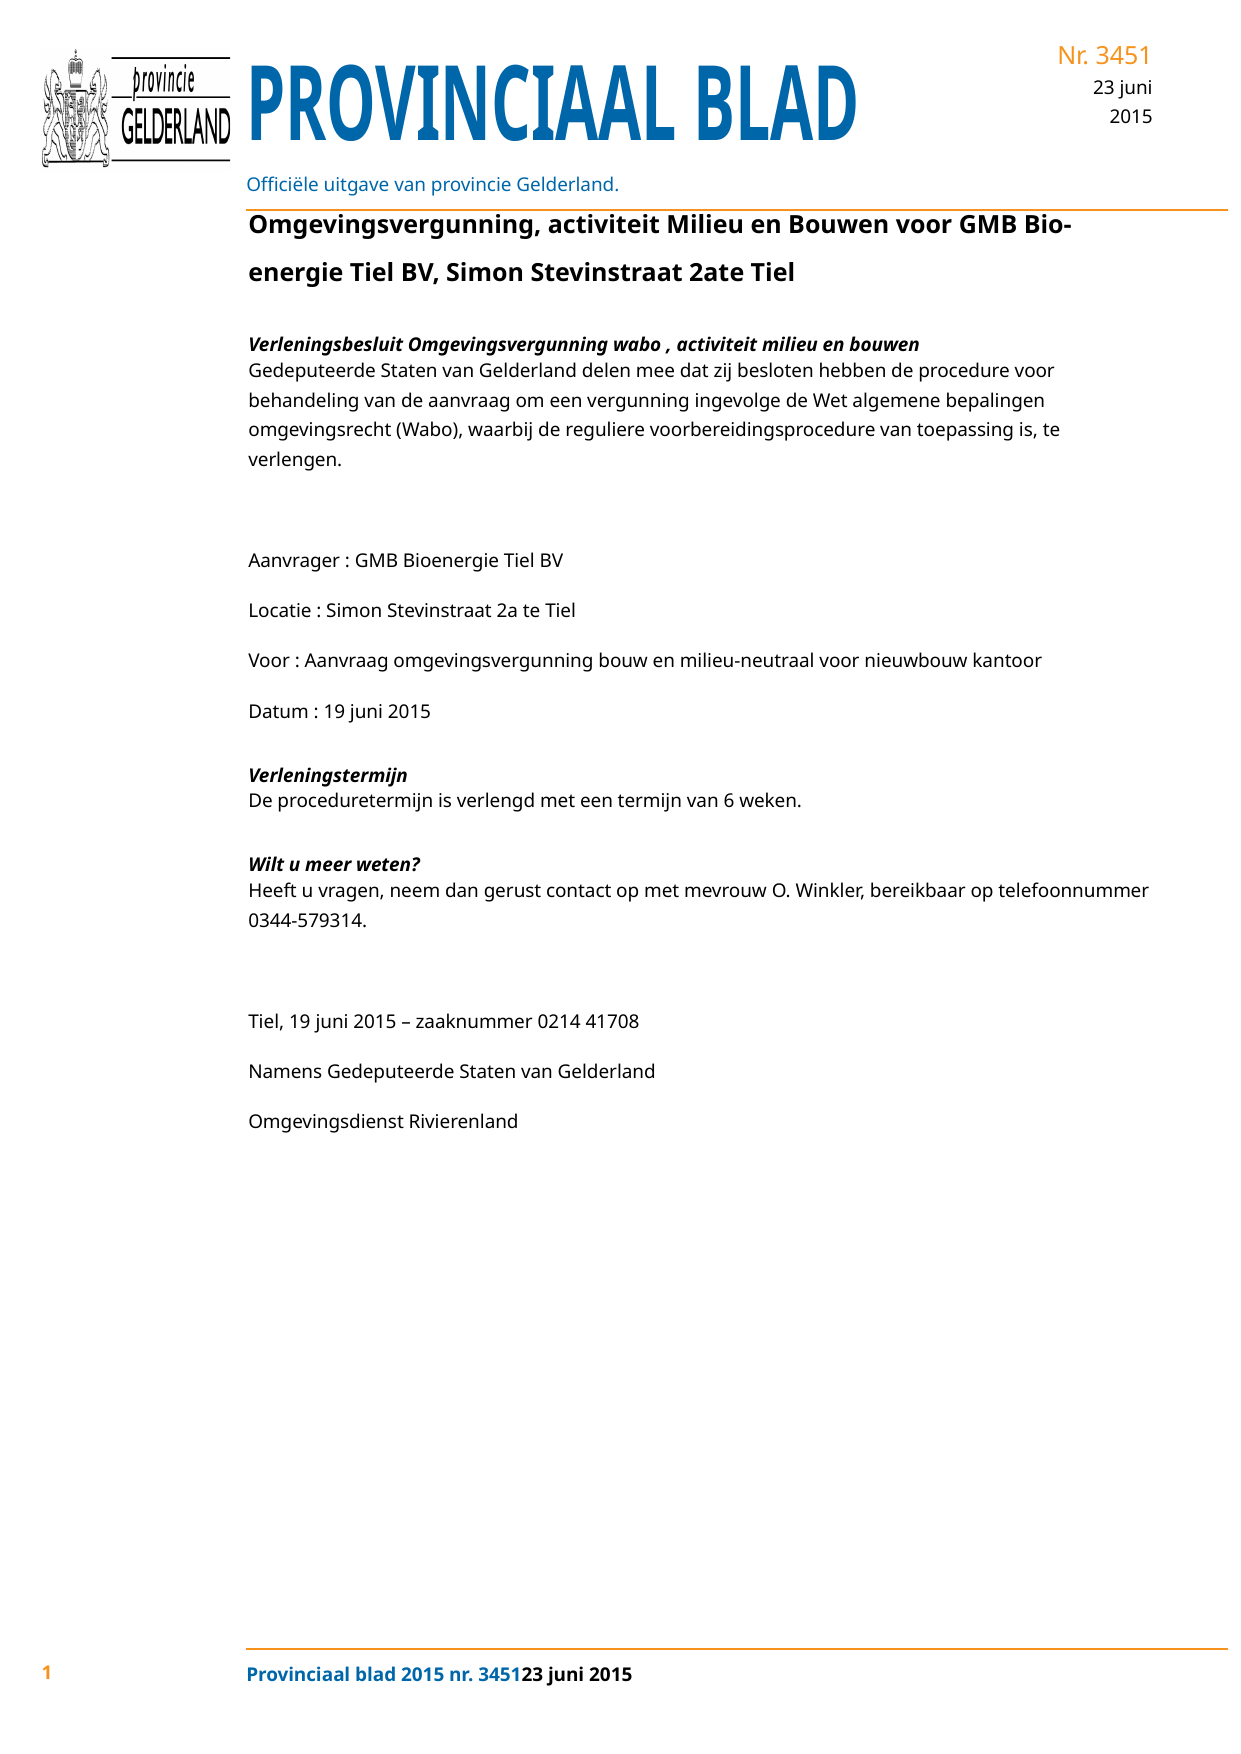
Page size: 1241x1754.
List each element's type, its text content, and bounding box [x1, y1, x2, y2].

text Verleningsbesluit Omgevingsvergunning wabo , activiteit milieu en bouwen [248, 331, 1152, 357]
text Gedeputeerde Staten van Gelderland delen mee dat zij besloten hebben de procedure voor behandeling van de aanvraag om een vergunning ingevolge de Wet algemene bepalingen omgevingsrecht (Wabo), waarbij de reguliere voorbereidingsprocedure van toepassing is, te verlengen. [248, 357, 1152, 472]
text Omgevingsdienst Rivierenland [248, 1109, 1152, 1134]
text Aanvrager : GMB Bioenergie Tiel BV [248, 547, 1152, 572]
text Omgevingsvergunning, activiteit Milieu en Bouwen voor GMB Bio-energie Tiel BV, Simon Stevinstraat 2ate Tiel [248, 211, 1152, 288]
text Datum : 19 juni 2015 [248, 698, 1152, 724]
text Tiel, 19 juni 2015 – zaaknummer 0214 41708 [248, 1008, 1152, 1033]
text Wilt u meer weten? [248, 852, 1152, 877]
text Verleningstermijn [248, 762, 1152, 788]
text Voor : Aanvraag omgevingsvergunning bouw en milieu-neutraal voor nieuwbouw kantoor [248, 648, 1152, 673]
text Heeft u vragen, neem dan gerust contact op met mevrouw O. Winkler, bereikbaar op telefoonnummer 0344-579314. [248, 877, 1152, 933]
picture [41, 47, 231, 172]
text De proceduretermijn is verlengd met een termijn van 6 weken. [248, 788, 1152, 813]
text Locatie : Simon Stevinstraat 2a te Tiel [248, 597, 1152, 623]
text Namens Gedeputeerde Staten van Gelderland [248, 1058, 1152, 1084]
